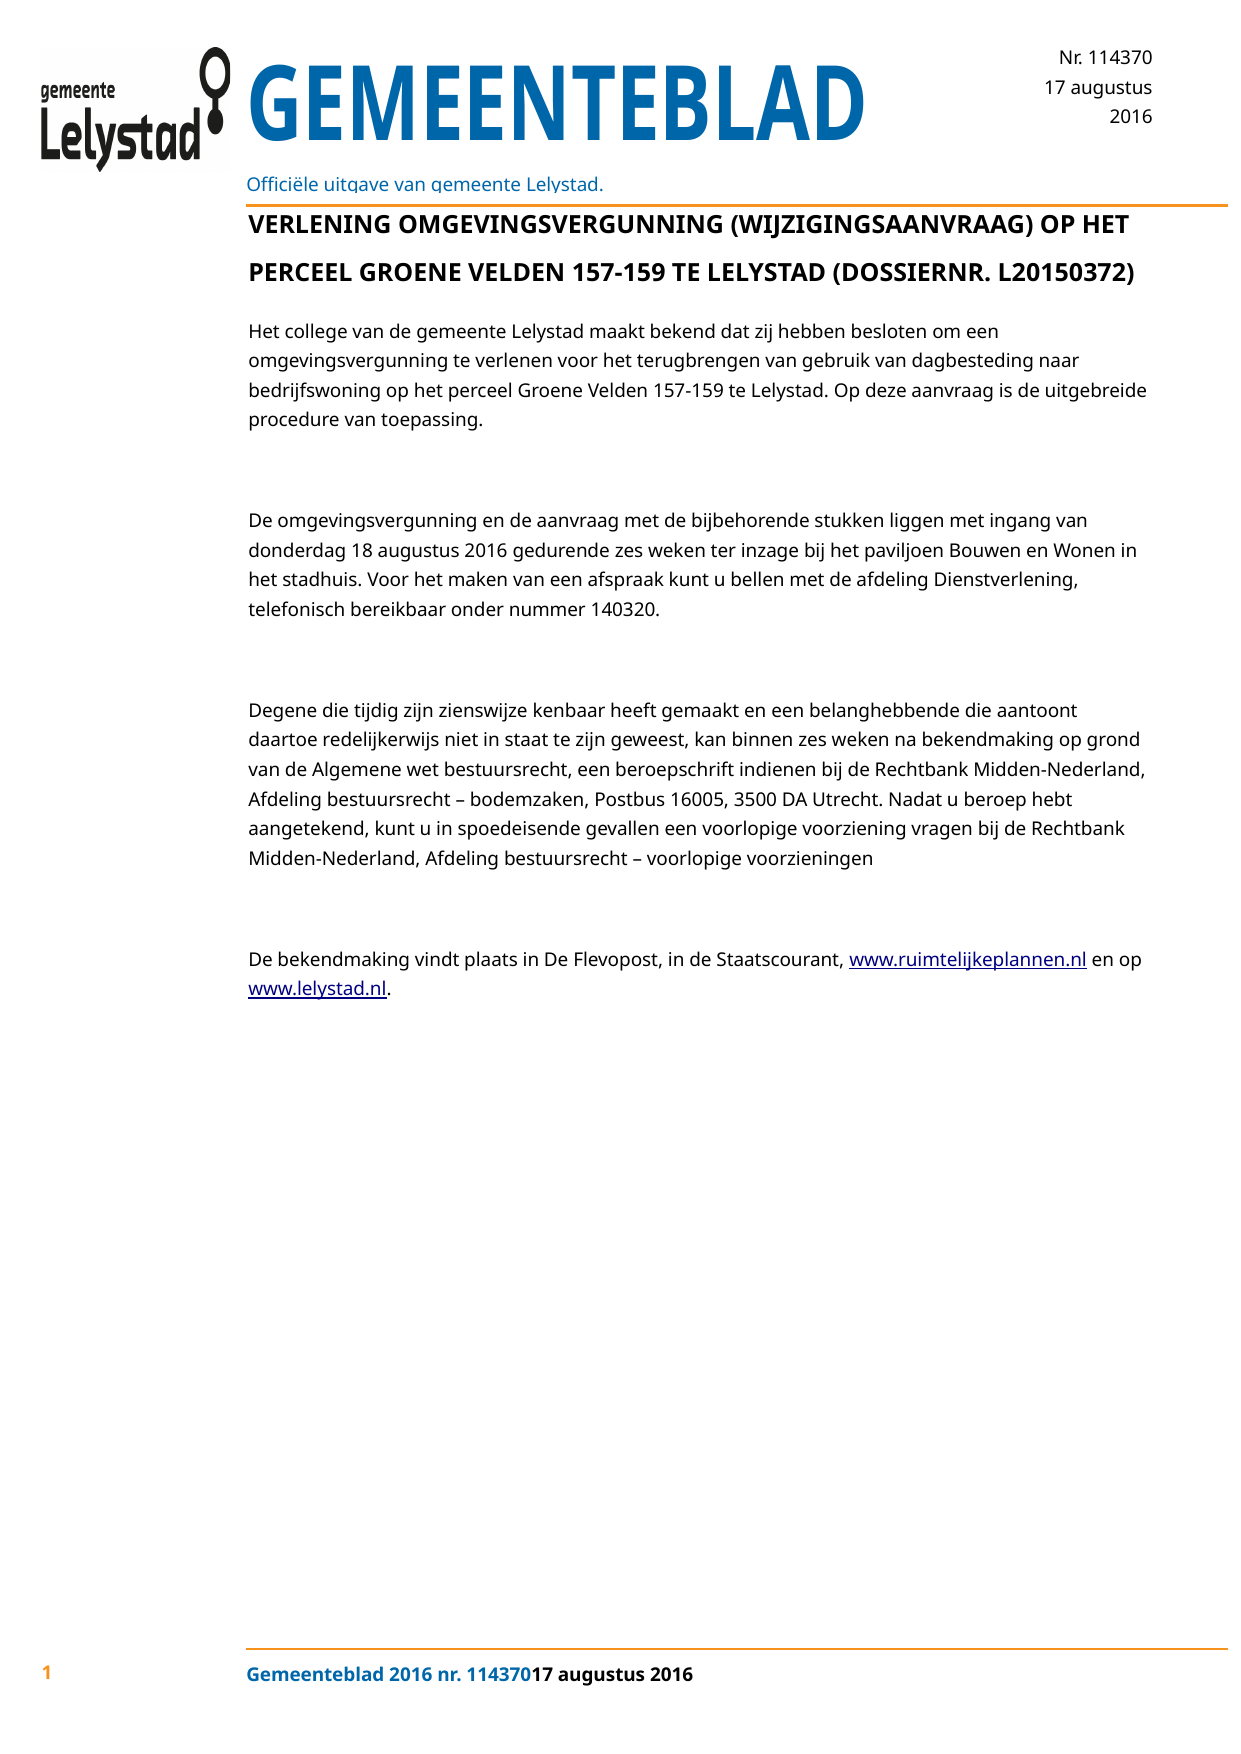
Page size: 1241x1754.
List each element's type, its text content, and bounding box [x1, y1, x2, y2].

text Degene die tijdig zijn zienswijze kenbaar heeft gemaakt en een belanghebbende die aantoont daartoe redelijkerwijs niet in staat te zijn geweest, kan binnen zes weken na bekendmaking op grond van de Algemene wet bestuursrecht, een beroepschrift indienen bij de Rechtbank Midden-Nederland, Afdeling bestuursrecht – bodemzaken, Postbus 16005, 3500 DA Utrecht. Nadat u beroep hebt aangetekend, kunt u in spoedeisende gevallen een voorlopige voorziening vragen bij de Rechtbank Midden-Nederland, Afdeling bestuursrecht – voorlopige voorzieningen [248, 697, 1152, 871]
picture [41, 47, 231, 172]
text De omgevingsvergunning en de aanvraag met de bijbehorende stukken liggen met ingang van donderdag 18 augustus 2016 gedurende zes weken ter inzage bij het paviljoen Bouwen en Wonen in het stadhuis. Voor het maken van een afspraak kunt u bellen met de afdeling Dienstverlening, telefonisch bereikbaar onder nummer 140320. [248, 507, 1152, 622]
text De bekendmaking vindt plaats in De Flevopost, in de Staatscourant, www.ruimtelijkeplannen.nl en op www.lelystad.nl. [248, 946, 1152, 1001]
text Het college van de gemeente Lelystad maakt bekend dat zij hebben besloten om een omgevingsvergunning te verlenen voor het terugbrengen van gebruik van dagbesteding naar bedrijfswoning op het perceel Groene Velden 157-159 te Lelystad. Op deze aanvraag is de uitgebreide procedure van toepassing. [248, 318, 1152, 432]
text VERLENING OMGEVINGSVERGUNNING (WIJZIGINGSAANVRAAG) OP HET PERCEEL GROENE VELDEN 157-159 TE LELYSTAD (DOSSIERNR. L20150372) [248, 207, 1152, 288]
